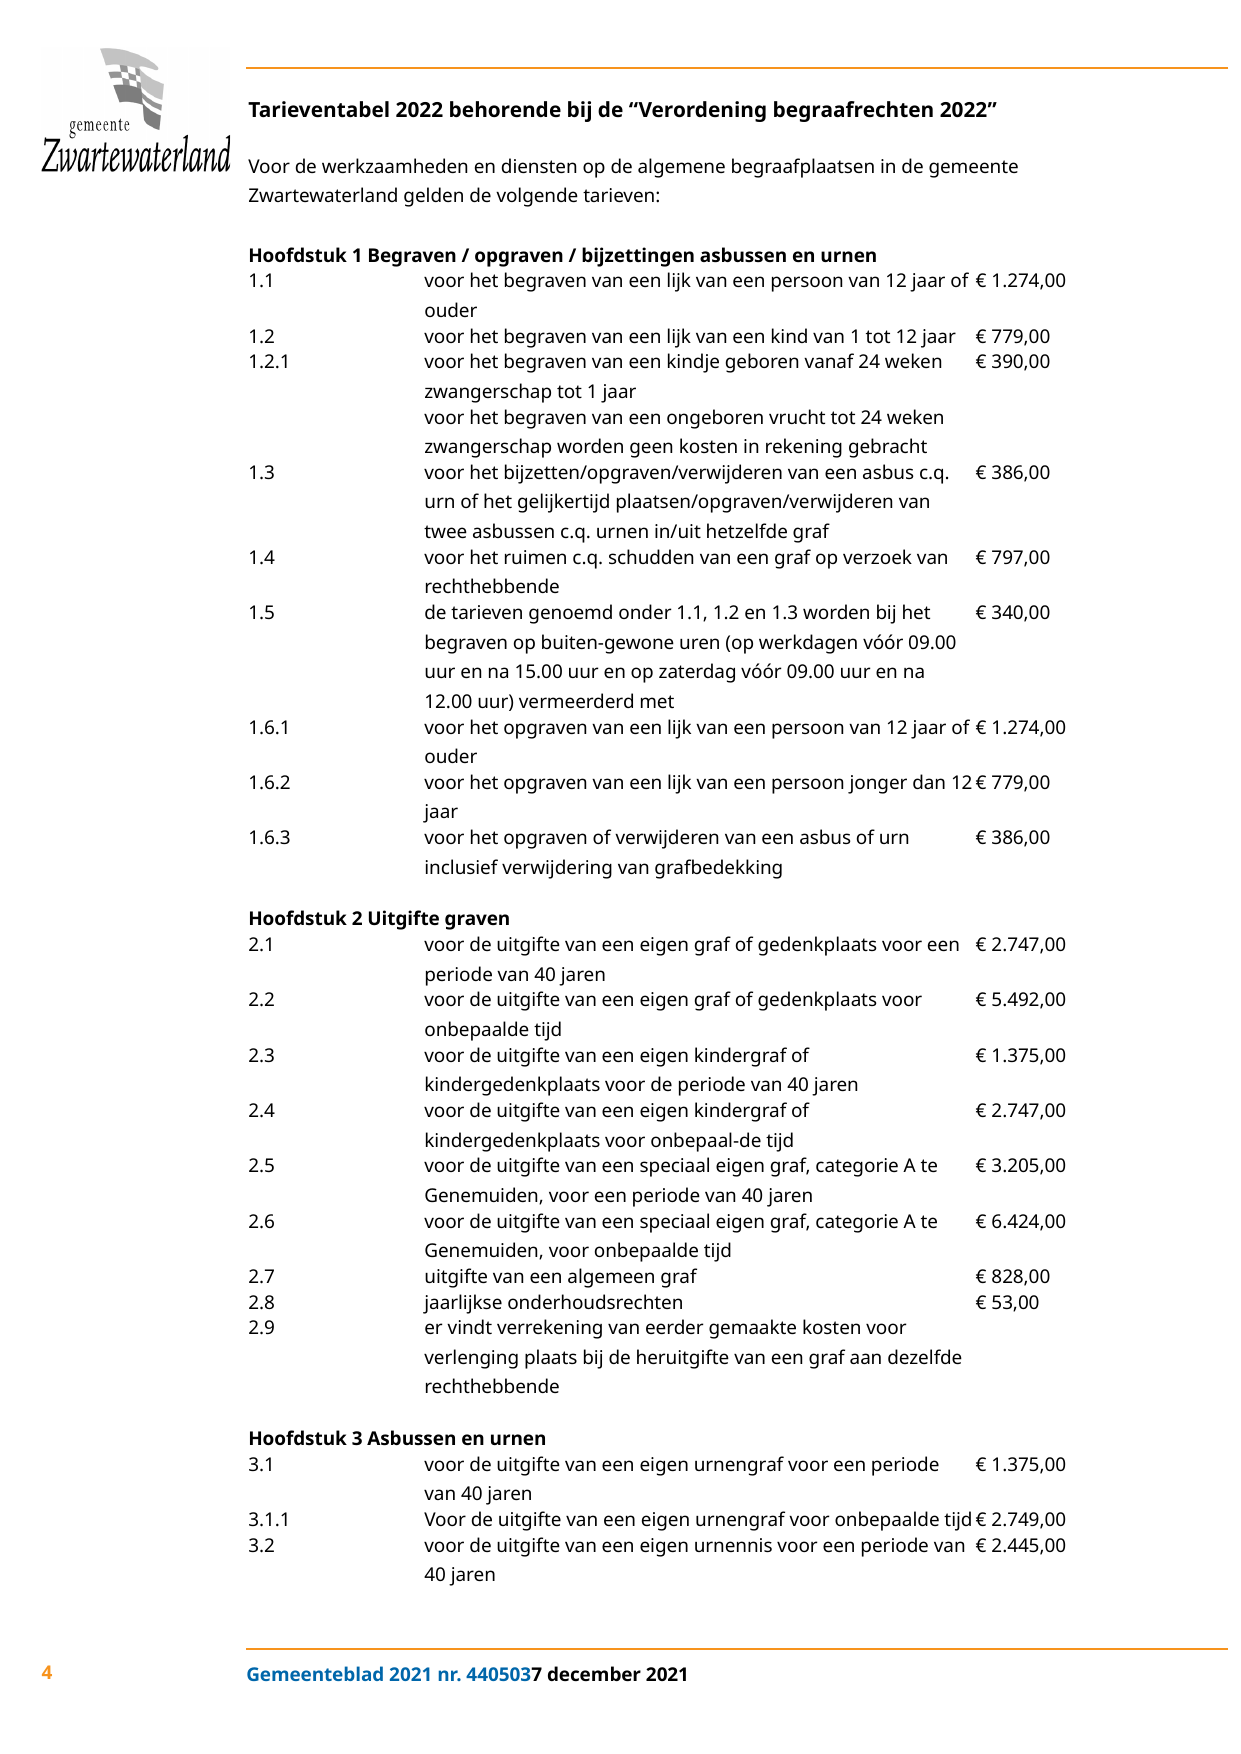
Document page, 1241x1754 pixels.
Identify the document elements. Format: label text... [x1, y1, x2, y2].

table_cell € 828,00 [975, 1263, 1152, 1289]
table_cell 3.1 [248, 1451, 424, 1506]
text Tarieventabel 2022 behorende bij de “Verordening begraafrechten 2022” [248, 95, 1152, 123]
table_cell Hoofdstuk 3 Asbussen en urnen [248, 1425, 1152, 1451]
table_cell [248, 404, 424, 459]
table_cell Hoofdstuk 2 Uitgifte graven [248, 906, 1152, 931]
table_cell € 340,00 [975, 599, 1152, 714]
table_cell voor de uitgifte van een eigen graf of gedenkplaats voor onbepaalde tijd [424, 987, 975, 1042]
table_cell € 2.445,00 [975, 1532, 1152, 1587]
table_cell 2.1 [248, 931, 424, 987]
table_cell er vindt verrekening van eerder gemaakte kosten voor verlenging plaats bij de heruitgifte van een graf aan dezelfde rechthebbende [424, 1315, 975, 1399]
table_cell 1.2 [248, 323, 424, 348]
table_cell voor de uitgifte van een eigen graf of gedenkplaats voor een periode van 40 jaren [424, 931, 975, 987]
table_cell € 2.747,00 [975, 1097, 1152, 1152]
table_cell € 1.274,00 [975, 714, 1152, 769]
table_header Hoofdstuk 1 Begraven / opgraven / bijzettingen asbussen en urnen [248, 242, 1152, 267]
table_cell 3.2 [248, 1532, 424, 1587]
table_cell € 5.492,00 [975, 987, 1152, 1042]
table_cell voor het begraven van een lijk van een persoon van 12 jaar of ouder [424, 268, 975, 323]
table_cell € 1.375,00 [975, 1451, 1152, 1506]
table_cell 2.2 [248, 987, 424, 1042]
table_cell voor het bijzetten/opgraven/verwijderen van een asbus c.q. urn of het gelijkertijd plaatsen/opgraven/verwijderen van twee asbussen c.q. urnen in/uit hetzelfde graf [424, 459, 975, 544]
table_cell voor het opgraven van een lijk van een persoon jonger dan 12 jaar [424, 769, 975, 824]
table_cell € 1.375,00 [975, 1042, 1152, 1097]
table_cell [248, 1400, 1152, 1425]
table_cell [975, 1315, 1152, 1399]
table_cell € 1.274,00 [975, 268, 1152, 323]
table_cell € 53,00 [975, 1289, 1152, 1314]
table_cell € 2.749,00 [975, 1506, 1152, 1532]
table_cell € 779,00 [975, 323, 1152, 348]
table_cell 2.7 [248, 1263, 424, 1289]
table_cell voor het ruimen c.q. schudden van een graf op verzoek van rechthebbende [424, 544, 975, 599]
table_cell uitgifte van een algemeen graf [424, 1263, 975, 1289]
table_cell 2.4 [248, 1097, 424, 1152]
table_cell 1.3 [248, 459, 424, 544]
table_cell voor het opgraven van een lijk van een persoon van 12 jaar of ouder [424, 714, 975, 769]
table_cell voor het begraven van een ongeboren vrucht tot 24 weken zwangerschap worden geen kosten in rekening gebracht [424, 404, 975, 459]
table_cell de tarieven genoemd onder 1.1, 1.2 en 1.3 worden bij het begraven op buiten-gewone uren (op werkdagen vóór 09.00 uur en na 15.00 uur en op zaterdag vóór 09.00 uur en na 12.00 uur) vermeerderd met [424, 599, 975, 714]
table_cell € 779,00 [975, 769, 1152, 824]
table_cell voor de uitgifte van een speciaal eigen graf, categorie A te Genemuiden, voor een periode van 40 jaren [424, 1153, 975, 1208]
table_cell 1.6.2 [248, 769, 424, 824]
table_cell € 797,00 [975, 544, 1152, 599]
table_cell € 386,00 [975, 825, 1152, 880]
table_cell 1.1 [248, 268, 424, 323]
table_cell 2.9 [248, 1315, 424, 1399]
table_cell voor de uitgifte van een eigen kindergraf of kindergedenkplaats voor de periode van 40 jaren [424, 1042, 975, 1097]
table_cell voor de uitgifte van een eigen urnennis voor een periode van 40 jaren [424, 1532, 975, 1587]
table_cell Voor de uitgifte van een eigen urnengraf voor onbepaalde tijd [424, 1506, 975, 1532]
table_cell € 386,00 [975, 459, 1152, 544]
table_cell jaarlijkse onderhoudsrechten [424, 1289, 975, 1314]
table_cell 2.5 [248, 1153, 424, 1208]
table_cell 2.6 [248, 1208, 424, 1263]
table_cell 1.4 [248, 544, 424, 599]
table_cell voor het opgraven of verwijderen van een asbus of urn inclusief verwijdering van grafbedekking [424, 825, 975, 880]
table_cell voor de uitgifte van een speciaal eigen graf, categorie A te Genemuiden, voor onbepaalde tijd [424, 1208, 975, 1263]
table_cell € 390,00 [975, 349, 1152, 404]
table_cell 2.8 [248, 1289, 424, 1314]
table_cell € 2.747,00 [975, 931, 1152, 987]
table_cell voor de uitgifte van een eigen kindergraf of kindergedenkplaats voor onbepaal-de tijd [424, 1097, 975, 1152]
table_cell 1.6.1 [248, 714, 424, 769]
table_cell 2.3 [248, 1042, 424, 1097]
text Voor de werkzaamheden en diensten op de algemene begraafplaatsen in de gemeente Zwartewaterland gelden de volgende tarieven: [248, 153, 1152, 208]
table_cell 1.2.1 [248, 349, 424, 404]
table_cell voor het begraven van een kindje geboren vanaf 24 weken zwangerschap tot 1 jaar [424, 349, 975, 404]
table_cell € 6.424,00 [975, 1208, 1152, 1263]
table_cell voor het begraven van een lijk van een kind van 1 tot 12 jaar [424, 323, 975, 348]
table_cell € 3.205,00 [975, 1153, 1152, 1208]
table_cell [975, 404, 1152, 459]
table_cell [248, 880, 1152, 906]
table_cell 3.1.1 [248, 1506, 424, 1532]
picture [41, 47, 231, 172]
table_cell 1.5 [248, 599, 424, 714]
table_cell 1.6.3 [248, 825, 424, 880]
table_cell voor de uitgifte van een eigen urnengraf voor een periode van 40 jaren [424, 1451, 975, 1506]
